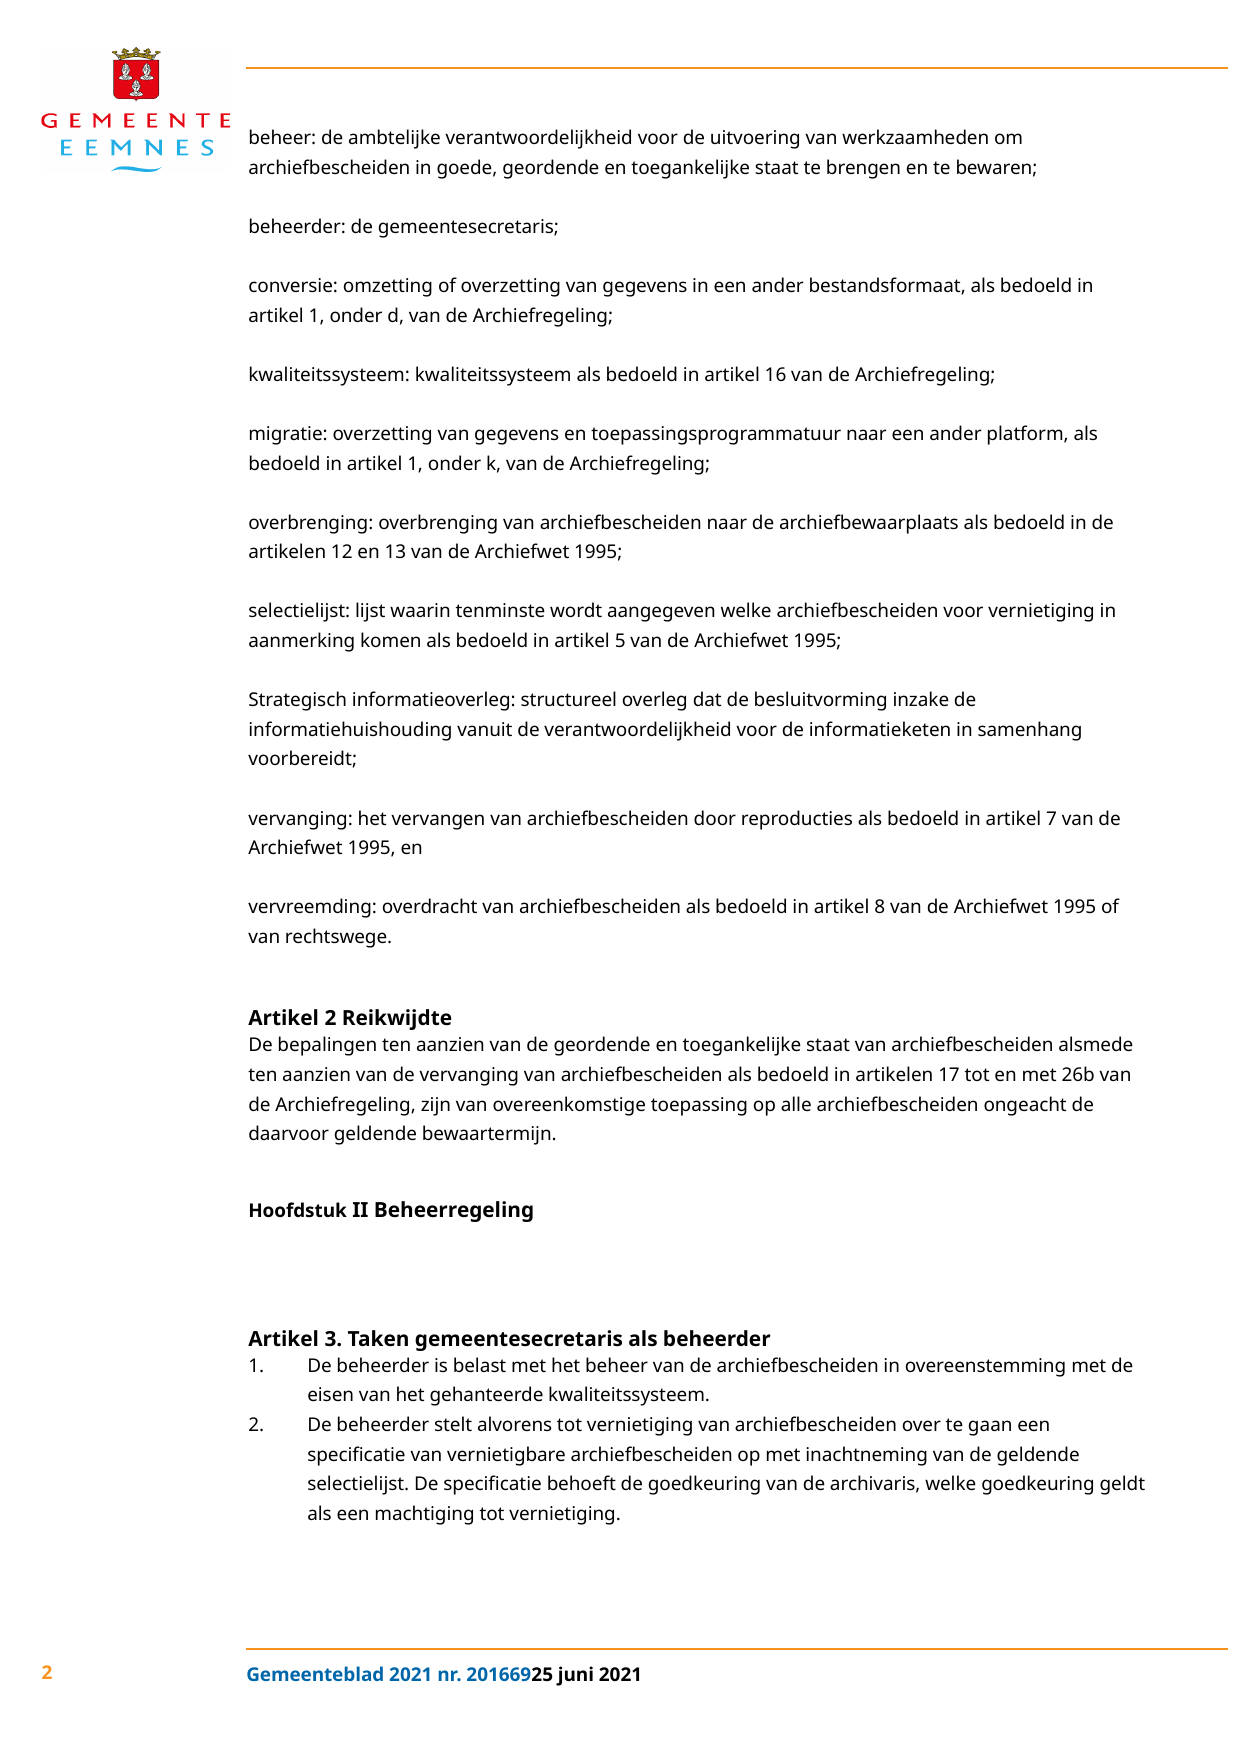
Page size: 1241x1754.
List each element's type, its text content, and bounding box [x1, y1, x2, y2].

text vervreemding: overdracht van archiefbescheiden als bedoeld in artikel 8 van de Archiefwet 1995 of van rechtswege. [248, 893, 1152, 949]
text overbrenging: overbrenging van archiefbescheiden naar de archiefbewaarplaats als bedoeld in de artikelen 12 en 13 van de Archiefwet 1995; [248, 509, 1152, 564]
text migratie: overzetting van gegevens en toepassingsprogrammatuur naar een ander platform, als bedoeld in artikel 1, onder k, van de Archiefregeling; [248, 420, 1152, 476]
text vervanging: het vervangen van archiefbescheiden door reproducties als bedoeld in artikel 7 van de Archiefwet 1995, en [248, 805, 1152, 860]
list De beheerder stelt alvorens tot vernietiging van archiefbescheiden over te gaan een specificatie van vernietigbare archiefbescheiden op met inachtneming van de geldende selectielijst. De specificatie behoeft de goedkeuring van de archivaris, welke goedkeuring geldt als een machtiging tot vernietiging. [248, 1411, 1152, 1526]
text conversie: omzetting of overzetting van gegevens in een ander bestandsformaat, als bedoeld in artikel 1, onder d, van de Archiefregeling; [248, 272, 1152, 328]
text Strategisch informatieoverleg: structureel overleg dat de besluitvorming inzake de informatiehuishouding vanuit de verantwoordelijkheid voor de informatieketen in samenhang voorbereidt; [248, 686, 1152, 771]
list De beheerder is belast met het beheer van de archiefbescheiden in overeenstemming met de eisen van het gehanteerde kwaliteitssysteem. [248, 1352, 1152, 1407]
text kwaliteitssysteem: kwaliteitssysteem als bedoeld in artikel 16 van de Archiefregeling; [248, 361, 1152, 387]
text De bepalingen ten aanzien van de geordende en toegankelijke staat van archiefbescheiden alsmede ten aanzien van de vervanging van archiefbescheiden als bedoeld in artikelen 17 tot en met 26b van de Archiefregeling, zijn van overeenkomstige toepassing op alle archiefbescheiden ongeacht de daarvoor geldende bewaartermijn. [248, 1032, 1152, 1146]
text Artikel 2 Reikwijdte [248, 1003, 1152, 1032]
text Hoofdstuk II Beheerregeling [248, 1196, 1152, 1224]
picture [41, 47, 231, 172]
text beheerder: de gemeentesecretaris; [248, 213, 1152, 239]
text beheer: de ambtelijke verantwoordelijkheid voor de uitvoering van werkzaamheden om archiefbescheiden in goede, geordende en toegankelijke staat te brengen en te bewaren; [248, 124, 1152, 180]
text selectielijst: lijst waarin tenminste wordt aangegeven welke archiefbescheiden voor vernietiging in aanmerking komen als bedoeld in artikel 5 van de Archiefwet 1995; [248, 598, 1152, 653]
text Artikel 3. Taken gemeentesecretaris als beheerder [248, 1324, 1152, 1352]
